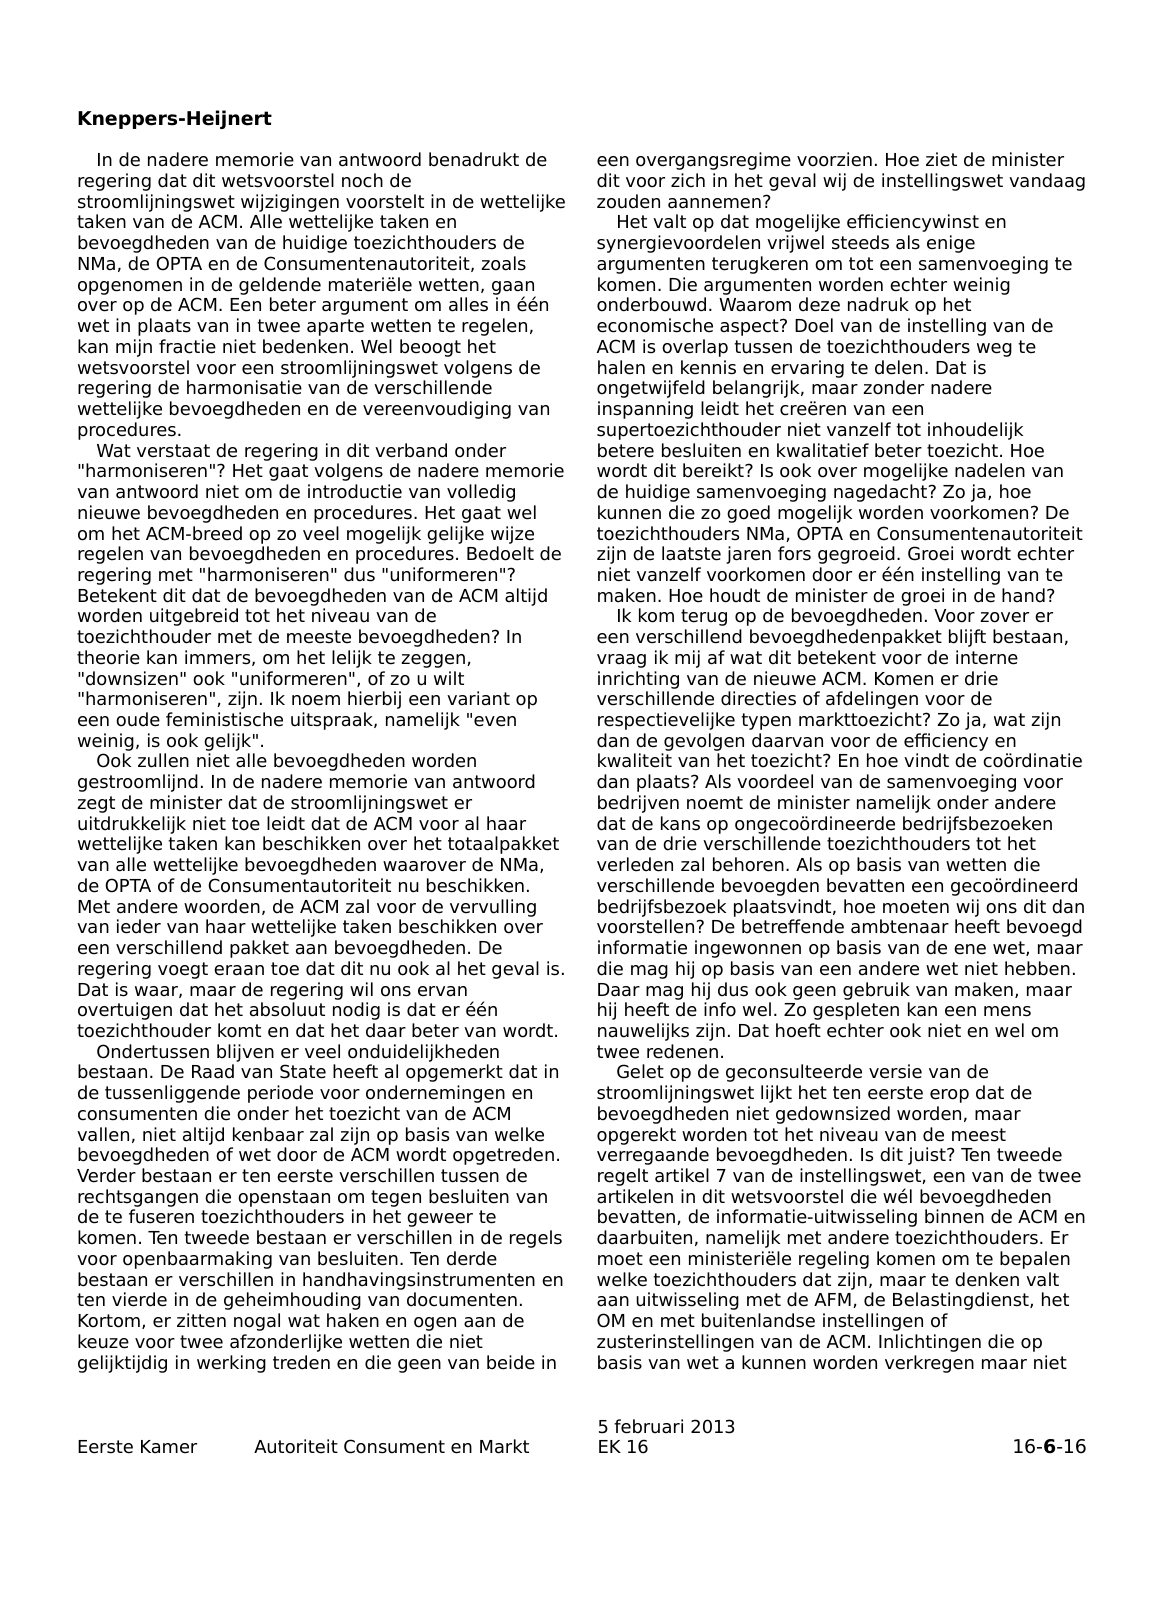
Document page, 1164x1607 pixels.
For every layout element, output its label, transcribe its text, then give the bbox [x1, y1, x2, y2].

text Ook zullen niet alle bevoegdheden worden gestroomlijnd. In de nadere memorie van antwoord zegt de minister dat de stroomlijningswet er uitdrukkelijk niet toe leidt dat de ACM voor al haar wettelijke taken kan beschikken over het totaalpakket van alle wettelijke bevoegdheden waarover de NMa, de OPTA of de Consumentautoriteit nu beschikken. Met andere woorden, de ACM zal voor de vervulling van ieder van haar wettelijke taken beschikken over een verschillend pakket aan bevoegdheden. De regering voegt eraan toe dat dit nu ook al het geval is. Dat is waar, maar de regering wil ons ervan overtuigen dat het absoluut nodig is dat er één toezichthouder komt en dat het daar beter van wordt. [77, 751, 567, 1042]
text Ondertussen blijven er veel onduidelijkheden bestaan. De Raad van State heeft al opgemerkt dat in de tussenliggende periode voor ondernemingen en consumenten die onder het toezicht van de ACM vallen, niet altijd kenbaar zal zijn op basis van welke bevoegdheden of wet door de ACM wordt opgetreden. Verder bestaan er ten eerste verschillen tussen de rechtsgangen die openstaan om tegen besluiten van de te fuseren toezichthouders in het geweer te komen. Ten tweede bestaan er verschillen in de regels voor openbaarmaking van besluiten. Ten derde bestaan er verschillen in handhavingsinstrumenten en ten vierde in de geheimhouding van documenten. Kortom, er zitten nogal wat haken en ogen aan de keuze voor twee afzonderlijke wetten die niet gelijktijdig in werking treden en die geen van beide in [77, 1042, 567, 1373]
text Ik kom terug op de bevoegdheden. Voor zover er een verschillend bevoegdhedenpakket blijft bestaan, vraag ik mij af wat dit betekent voor de interne inrichting van de nieuwe ACM. Komen er drie verschillende directies of afdelingen voor de respectievelijke typen markttoezicht? Zo ja, wat zijn dan de gevolgen daarvan voor de efficiency en kwaliteit van het toezicht? En hoe vindt de coördinatie dan plaats? Als voordeel van de samenvoeging voor bedrijven noemt de minister namelijk onder andere dat de kans op ongecoördineerde bedrijfsbezoeken van de drie verschillende toezichthouders tot het verleden zal behoren. Als op basis van wetten die verschillende bevoegden bevatten een gecoördineerd bedrijfsbezoek plaatsvindt, hoe moeten wij ons dit dan voorstellen? De betreffende ambtenaar heeft bevoegd informatie ingewonnen op basis van de ene wet, maar die mag hij op basis van een andere wet niet hebben. Daar mag hij dus ook geen gebruik van maken, maar hij heeft de info wel. Zo gespleten kan een mens nauwelijks zijn. Dat hoeft echter ook niet en wel om twee redenen. [596, 606, 1087, 1062]
text Gelet op de geconsulteerde versie van de stroomlijningswet lijkt het ten eerste erop dat de bevoegdheden niet gedownsized worden, maar opgerekt worden tot het niveau van de meest verregaande bevoegdheden. Is dit juist? Ten tweede regelt artikel 7 van de instellingswet, een van de twee artikelen in dit wetsvoorstel die wél bevoegdheden bevatten, de informatie-uitwisseling binnen de ACM en daarbuiten, namelijk met andere toezichthouders. Er moet een ministeriële regeling komen om te bepalen welke toezichthouders dat zijn, maar te denken valt aan uitwisseling met de AFM, de Belastingdienst, het OM en met buitenlandse instellingen of zusterinstellingen van de ACM. Inlichtingen die op basis van wet a kunnen worden verkregen maar niet [596, 1062, 1087, 1373]
text In de nadere memorie van antwoord benadrukt de regering dat dit wetsvoorstel noch de stroomlijningswet wijzigingen voorstelt in de wettelijke taken van de ACM. Alle wettelijke taken en bevoegdheden van de huidige toezichthouders de NMa, de OPTA en de Consumentenautoriteit, zoals opgenomen in de geldende materiële wetten, gaan over op de ACM. Een beter argument om alles in één wet in plaats van in twee aparte wetten te regelen, kan mijn fractie niet bedenken. Wel beoogt het wetsvoorstel voor een stroomlijningswet volgens de regering de harmonisatie van de verschillende wettelijke bevoegdheden en de vereenvoudiging van procedures. [77, 150, 567, 440]
text Het valt op dat mogelijke efficiencywinst en synergievoordelen vrijwel steeds als enige argumenten terugkeren om tot een samenvoeging te komen. Die argumenten worden echter weinig onderbouwd. Waarom deze nadruk op het economische aspect? Doel van de instelling van de ACM is overlap tussen de toezichthouders weg te halen en kennis en ervaring te delen. Dat is ongetwijfeld belangrijk, maar zonder nadere inspanning leidt het creëren van een supertoezichthouder niet vanzelf tot inhoudelijk betere besluiten en kwalitatief beter toezicht. Hoe wordt dit bereikt? Is ook over mogelijke nadelen van de huidige samenvoeging nagedacht? Zo ja, hoe kunnen die zo goed mogelijk worden voorkomen? De toezichthouders NMa, OPTA en Consumentenautoriteit zijn de laatste jaren fors gegroeid. Groei wordt echter niet vanzelf voorkomen door er één instelling van te maken. Hoe houdt de minister de groei in de hand? [596, 212, 1087, 606]
text een overgangsregime voorzien. Hoe ziet de minister dit voor zich in het geval wij de instellingswet vandaag zouden aannemen? [596, 150, 1087, 212]
text Wat verstaat de regering in dit verband onder "harmoniseren"? Het gaat volgens de nadere memorie van antwoord niet om de introductie van volledig nieuwe bevoegdheden en procedures. Het gaat wel om het ACM-breed op zo veel mogelijk gelijke wijze regelen van bevoegdheden en procedures. Bedoelt de regering met "harmoniseren" dus "uniformeren"? Betekent dit dat de bevoegdheden van de ACM altijd worden uitgebreid tot het niveau van de toezichthouder met de meeste bevoegdheden? In theorie kan immers, om het lelijk te zeggen, "downsizen" ook "uniformeren", of zo u wilt "harmoniseren", zijn. Ik noem hierbij een variant op een oude feministische uitspraak, namelijk "even weinig, is ook gelijk". [77, 440, 567, 751]
